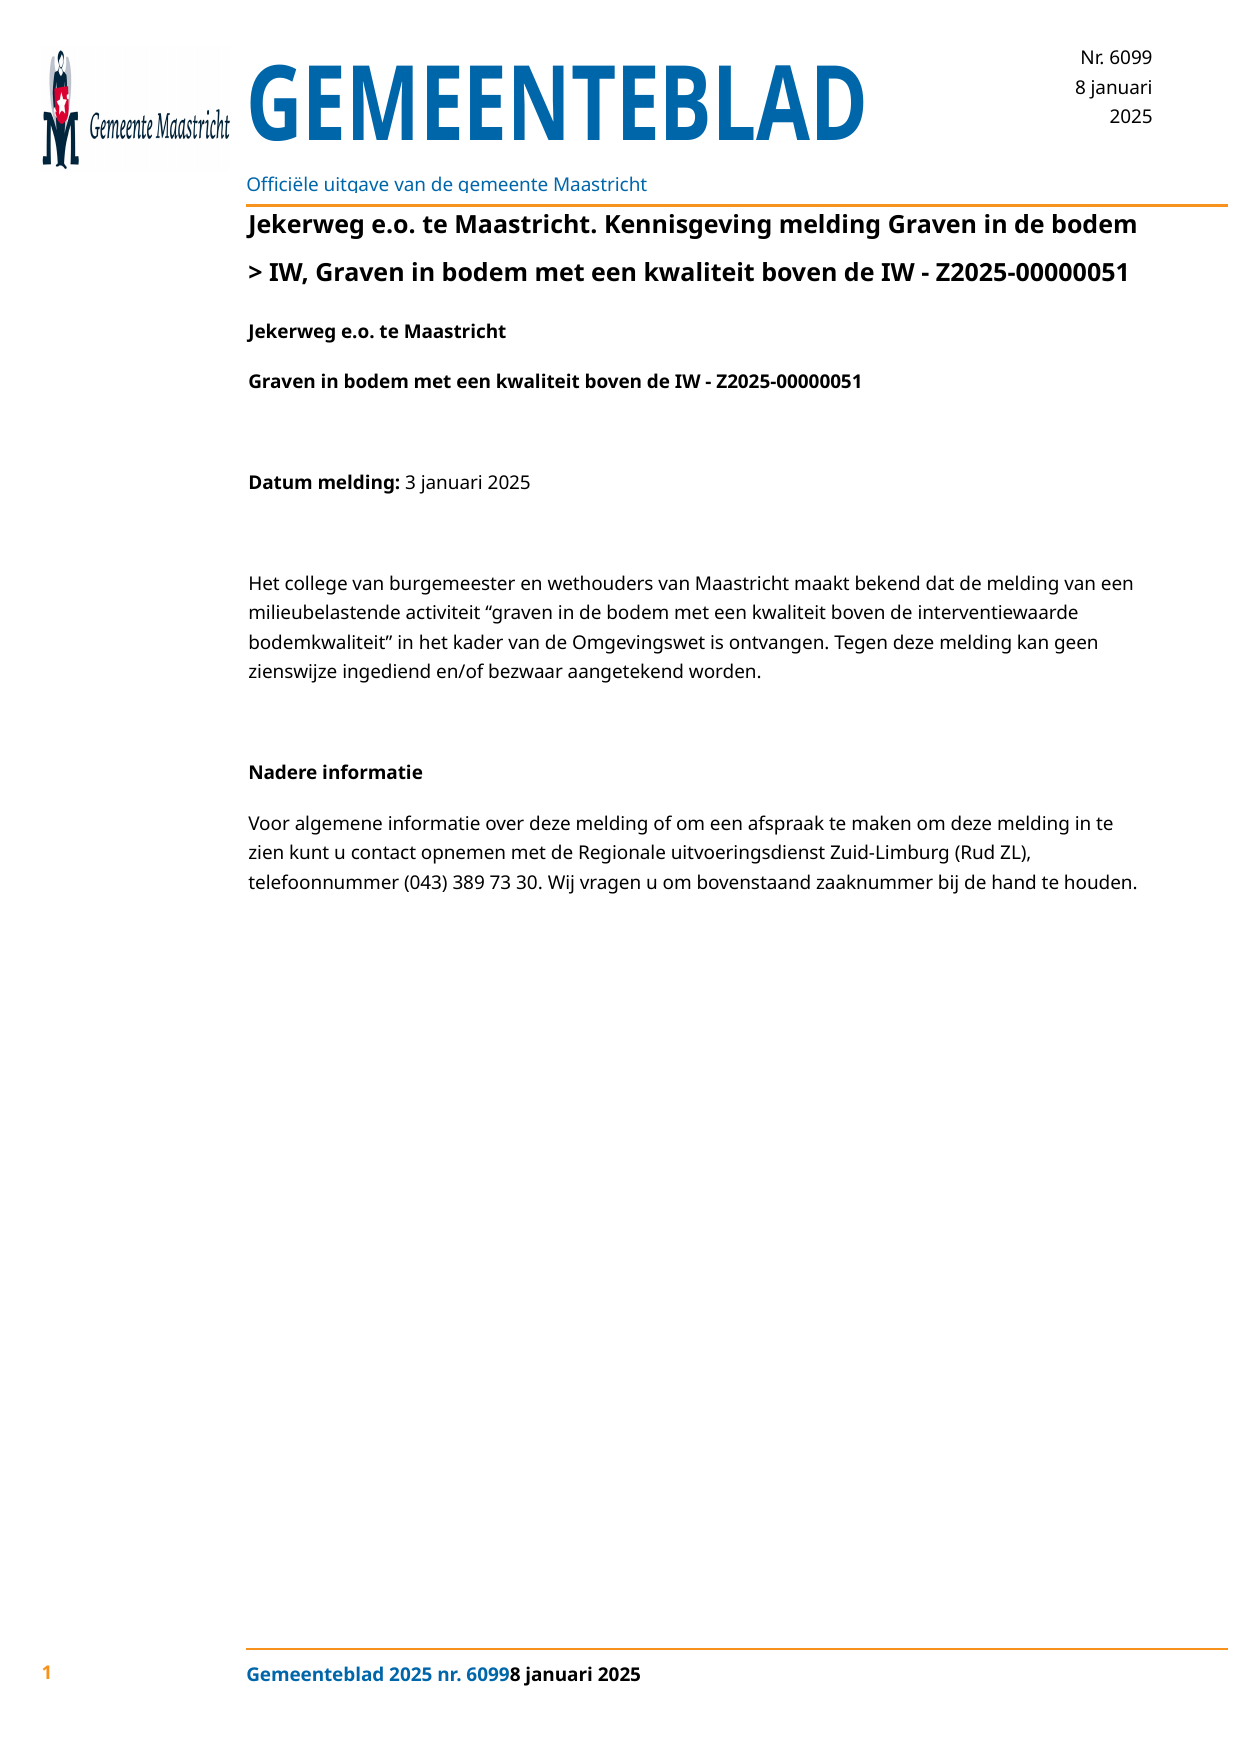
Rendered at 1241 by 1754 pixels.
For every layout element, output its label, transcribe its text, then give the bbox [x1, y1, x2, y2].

text Graven in bodem met een kwaliteit boven de IW - Z2025-00000051 [248, 368, 1152, 394]
text Nadere informatie [248, 759, 1152, 785]
text Het college van burgemeester en wethouders van Maastricht maakt bekend dat de melding van een milieubelastende activiteit “graven in de bodem met een kwaliteit boven de interventiewaarde bodemkwaliteit” in het kader van de Omgevingswet is ontvangen. Tegen deze melding kan geen zienswijze ingediend en/of bezwaar aangetekend worden. [248, 570, 1152, 684]
picture [41, 47, 231, 172]
text Voor algemene informatie over deze melding of om een afspraak te maken om deze melding in te zien kunt u contact opnemen met de Regionale uitvoeringsdienst Zuid-Limburg (Rud ZL), telefoonnummer (043) 389 73 30. Wij vragen u om bovenstaand zaaknummer bij de hand te houden. [248, 810, 1152, 895]
text Jekerweg e.o. te Maastricht. Kennisgeving melding Graven in de bodem > IW, Graven in bodem met een kwaliteit boven de IW - Z2025-00000051 [248, 207, 1152, 288]
text Datum melding: 3 januari 2025 [248, 469, 1152, 495]
text Jekerweg e.o. te Maastricht [248, 318, 1152, 344]
